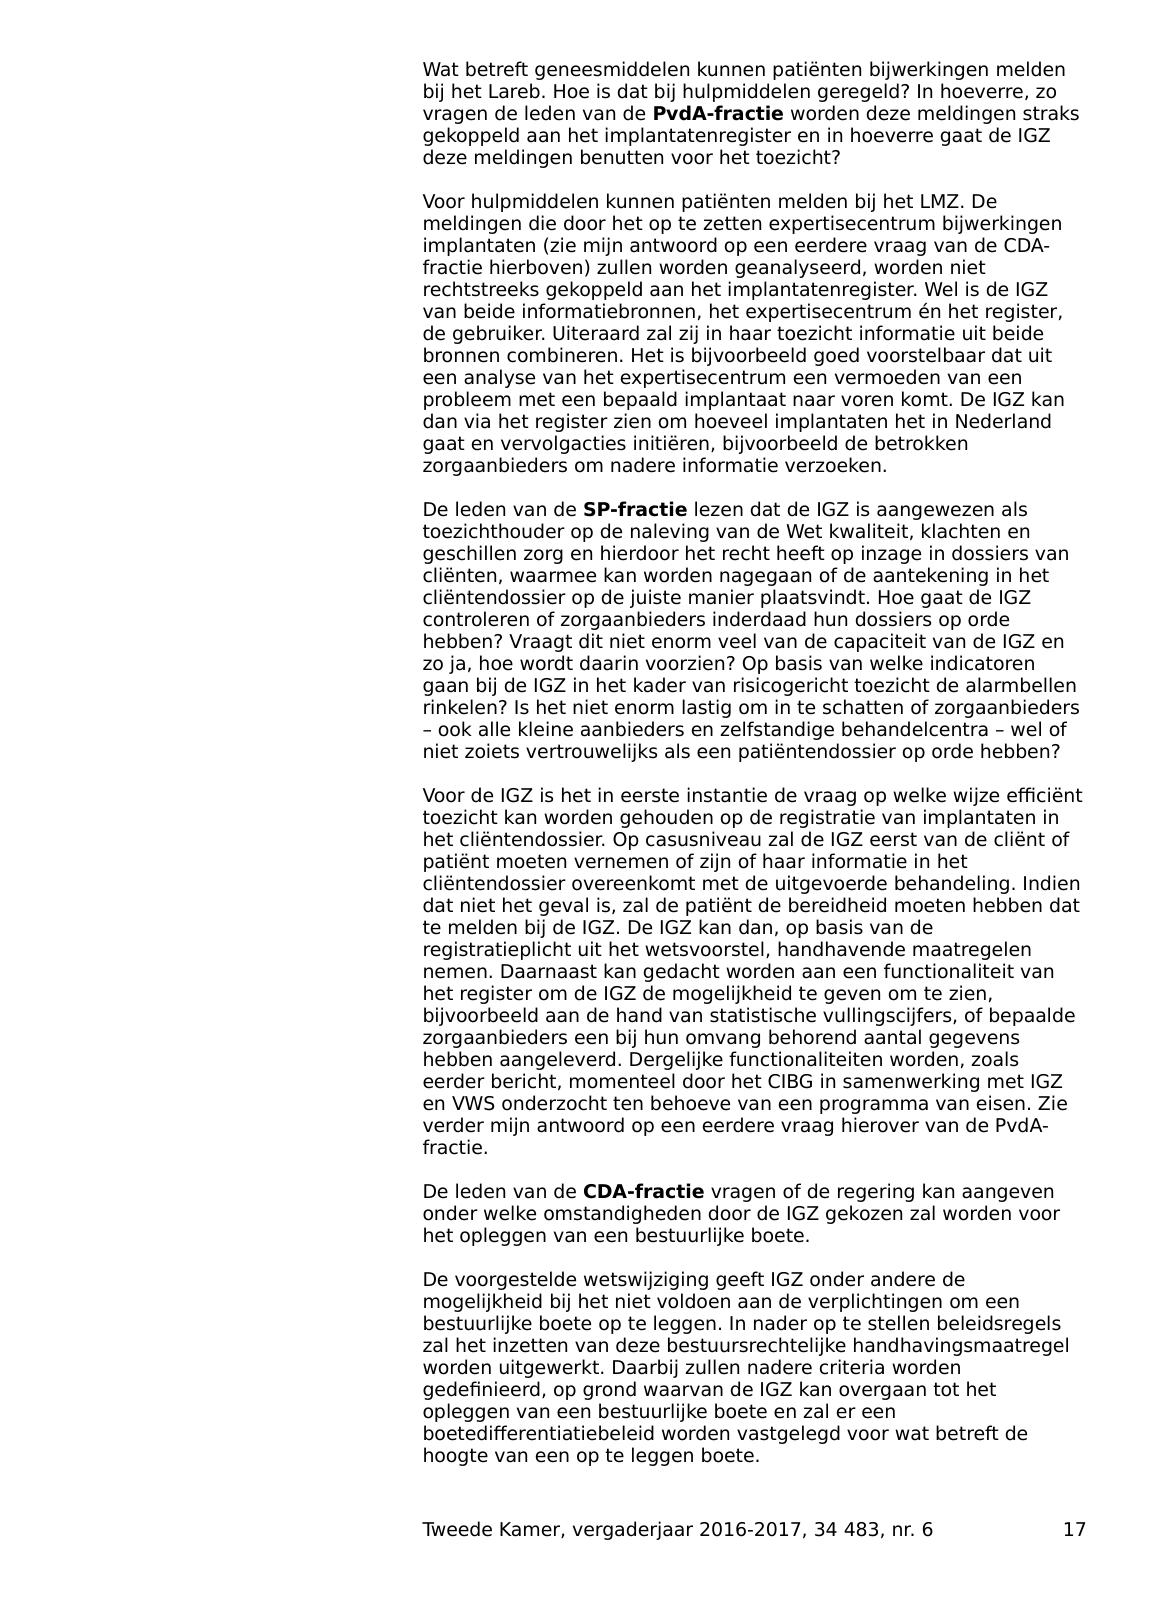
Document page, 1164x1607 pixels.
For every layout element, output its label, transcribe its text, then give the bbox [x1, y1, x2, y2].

text Voor de IGZ is het in eerste instantie de vraag op welke wijze efficiënt toezicht kan worden gehouden op de registratie van implantaten in het cliëntendossier. Op casusniveau zal de IGZ eerst van de cliënt of patiënt moeten vernemen of zijn of haar informatie in het cliëntendossier overeenkomt met de uitgevoerde behandeling. Indien dat niet het geval is, zal de patiënt de bereidheid moeten hebben dat te melden bij de IGZ. De IGZ kan dan, op basis van de registratieplicht uit het wetsvoorstel, handhavende maatregelen nemen. Daarnaast kan gedacht worden aan een functionaliteit van het register om de IGZ de mogelijkheid te geven om te zien, bijvoorbeeld aan de hand van statistische vullingscijfers, of bepaalde zorgaanbieders een bij hun omvang behorend aantal gegevens hebben aangeleverd. Dergelijke functionaliteiten worden, zoals eerder bericht, momenteel door het CIBG in samenwerking met IGZ en VWS onderzocht ten behoeve van een programma van eisen. Zie verder mijn antwoord op een eerdere vraag hierover van de PvdA-fractie. [422, 785, 1087, 1159]
text Voor hulpmiddelen kunnen patiënten melden bij het LMZ. De meldingen die door het op te zetten expertisecentrum bijwerkingen implantaten (zie mijn antwoord op een eerdere vraag van de CDA-fractie hierboven) zullen worden geanalyseerd, worden niet rechtstreeks gekoppeld aan het implantatenregister. Wel is de IGZ van beide informatiebronnen, het expertisecentrum én het register, de gebruiker. Uiteraard zal zij in haar toezicht informatie uit beide bronnen combineren. Het is bijvoorbeeld goed voorstelbaar dat uit een analyse van het expertisecentrum een vermoeden van een probleem met een bepaald implantaat naar voren komt. De IGZ kan dan via het register zien om hoeveel implantaten het in Nederland gaat en vervolgacties initiëren, bijvoorbeeld de betrokken zorgaanbieders om nadere informatie verzoeken. [422, 191, 1087, 477]
text De voorgestelde wetswijziging geeft IGZ onder andere de mogelijkheid bij het niet voldoen aan de verplichtingen om een bestuurlijke boete op te leggen. In nader op te stellen beleidsregels zal het inzetten van deze bestuursrechtelijke handhavingsmaatregel worden uitgewerkt. Daarbij zullen nadere criteria worden gedefinieerd, op grond waarvan de IGZ kan overgaan tot het opleggen van een bestuurlijke boete en zal er een boetedifferentiatiebeleid worden vastgelegd voor wat betreft de hoogte van een op te leggen boete. [422, 1269, 1087, 1467]
text Wat betreft geneesmiddelen kunnen patiënten bijwerkingen melden bij het Lareb. Hoe is dat bij hulpmiddelen geregeld? In hoeverre, zo vragen de leden van de PvdA-fractie worden deze meldingen straks gekoppeld aan het implantatenregister en in hoeverre gaat de IGZ deze meldingen benutten voor het toezicht? [422, 59, 1087, 169]
text De leden van de CDA-fractie vragen of de regering kan aangeven onder welke omstandigheden door de IGZ gekozen zal worden voor het opleggen van een bestuurlijke boete. [422, 1181, 1087, 1247]
text De leden van de SP-fractie lezen dat de IGZ is aangewezen als toezichthouder op de naleving van de Wet kwaliteit, klachten en geschillen zorg en hierdoor het recht heeft op inzage in dossiers van cliënten, waarmee kan worden nagegaan of de aantekening in het cliëntendossier op de juiste manier plaatsvindt. Hoe gaat de IGZ controleren of zorgaanbieders inderdaad hun dossiers op orde hebben? Vraagt dit niet enorm veel van de capaciteit van de IGZ en zo ja, hoe wordt daarin voorzien? Op basis van welke indicatoren gaan bij de IGZ in het kader van risicogericht toezicht de alarmbellen rinkelen? Is het niet enorm lastig om in te schatten of zorgaanbieders – ook alle kleine aanbieders en zelfstandige behandelcentra – wel of niet zoiets vertrouwelijks als een patiëntendossier op orde hebben? [422, 499, 1087, 763]
